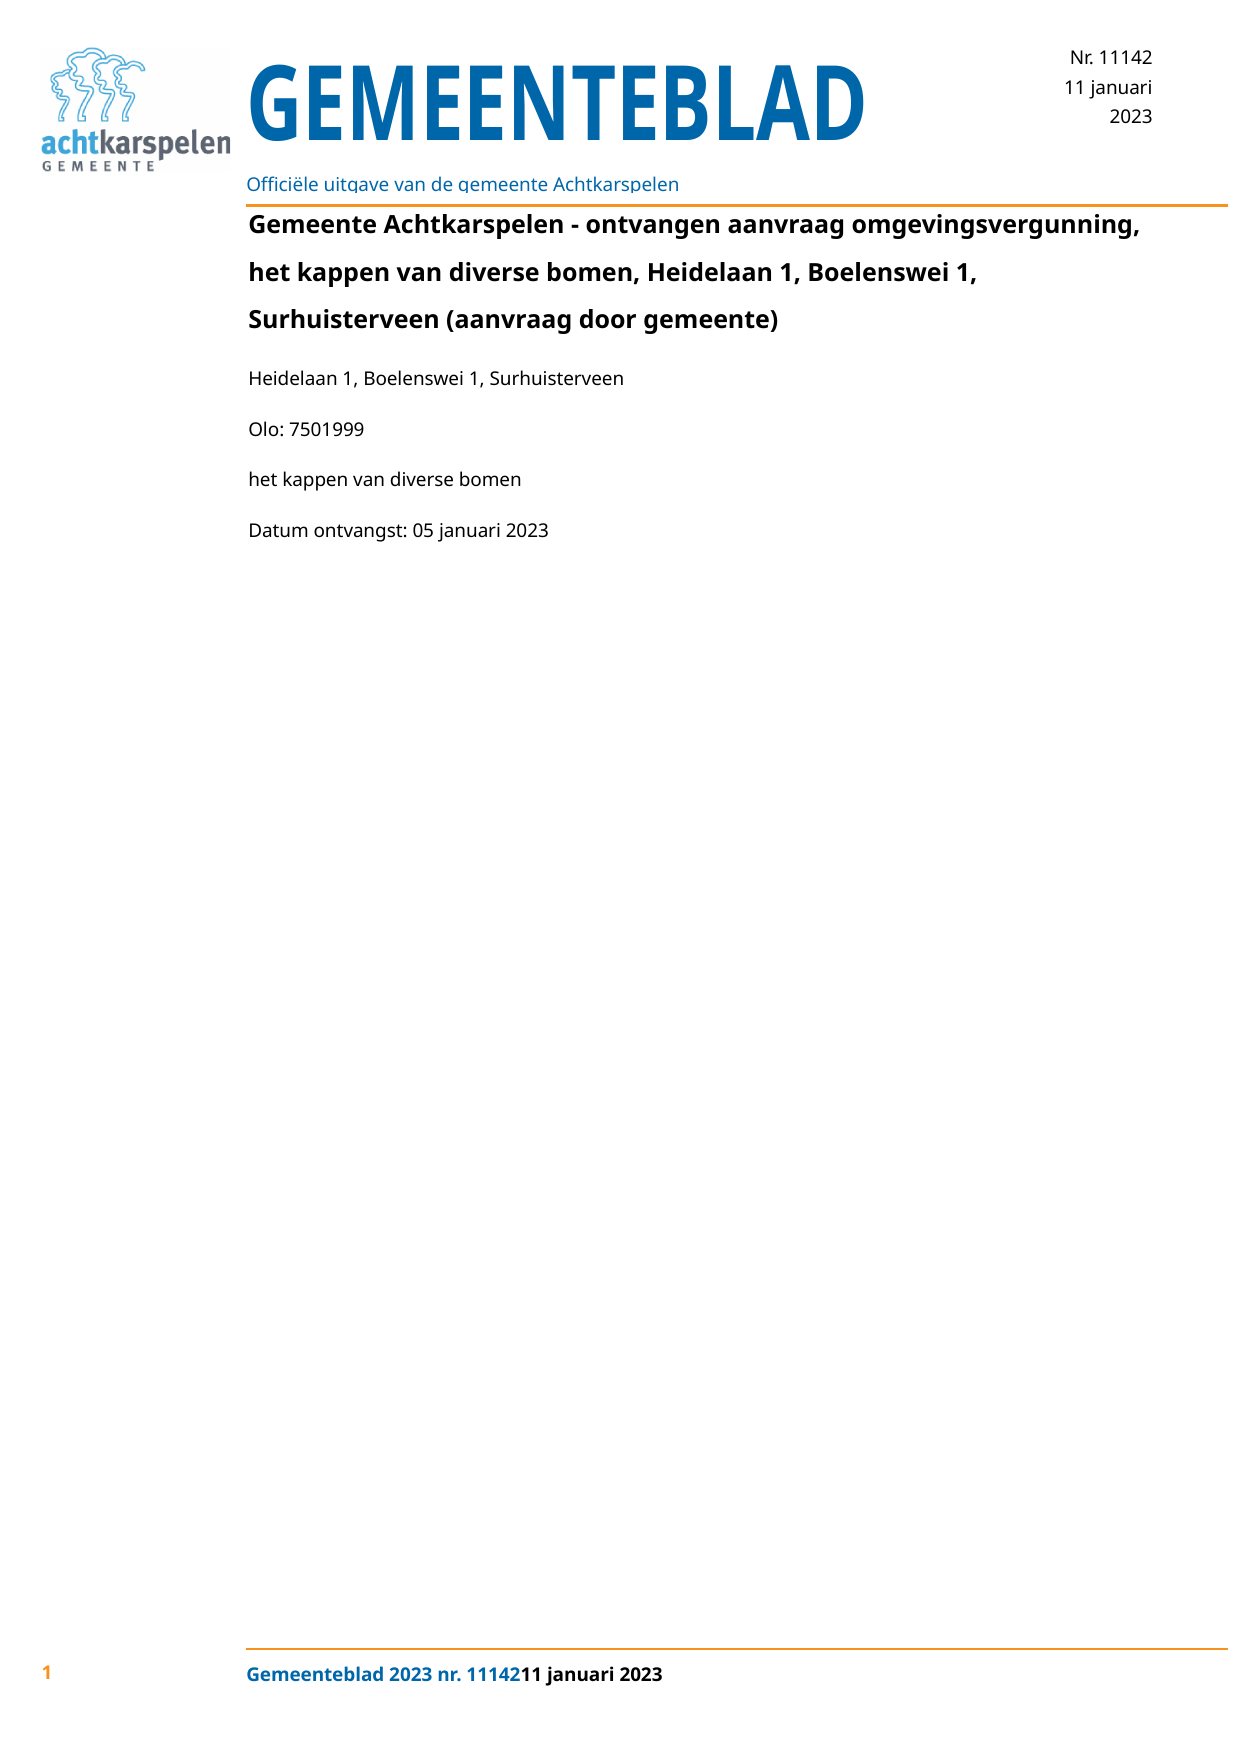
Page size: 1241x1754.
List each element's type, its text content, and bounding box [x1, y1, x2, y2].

text Heidelaan 1, Boelenswei 1, Surhuisterveen [248, 366, 1152, 391]
text Gemeente Achtkarspelen - ontvangen aanvraag omgevingsvergunning, het kappen van diverse bomen, Heidelaan 1, Boelenswei 1, Surhuisterveen (aanvraag door gemeente) [248, 207, 1152, 336]
text het kappen van diverse bomen [248, 466, 1152, 492]
text Datum ontvangst: 05 januari 2023 [248, 517, 1152, 542]
text Olo: 7501999 [248, 416, 1152, 442]
picture [41, 47, 231, 172]
